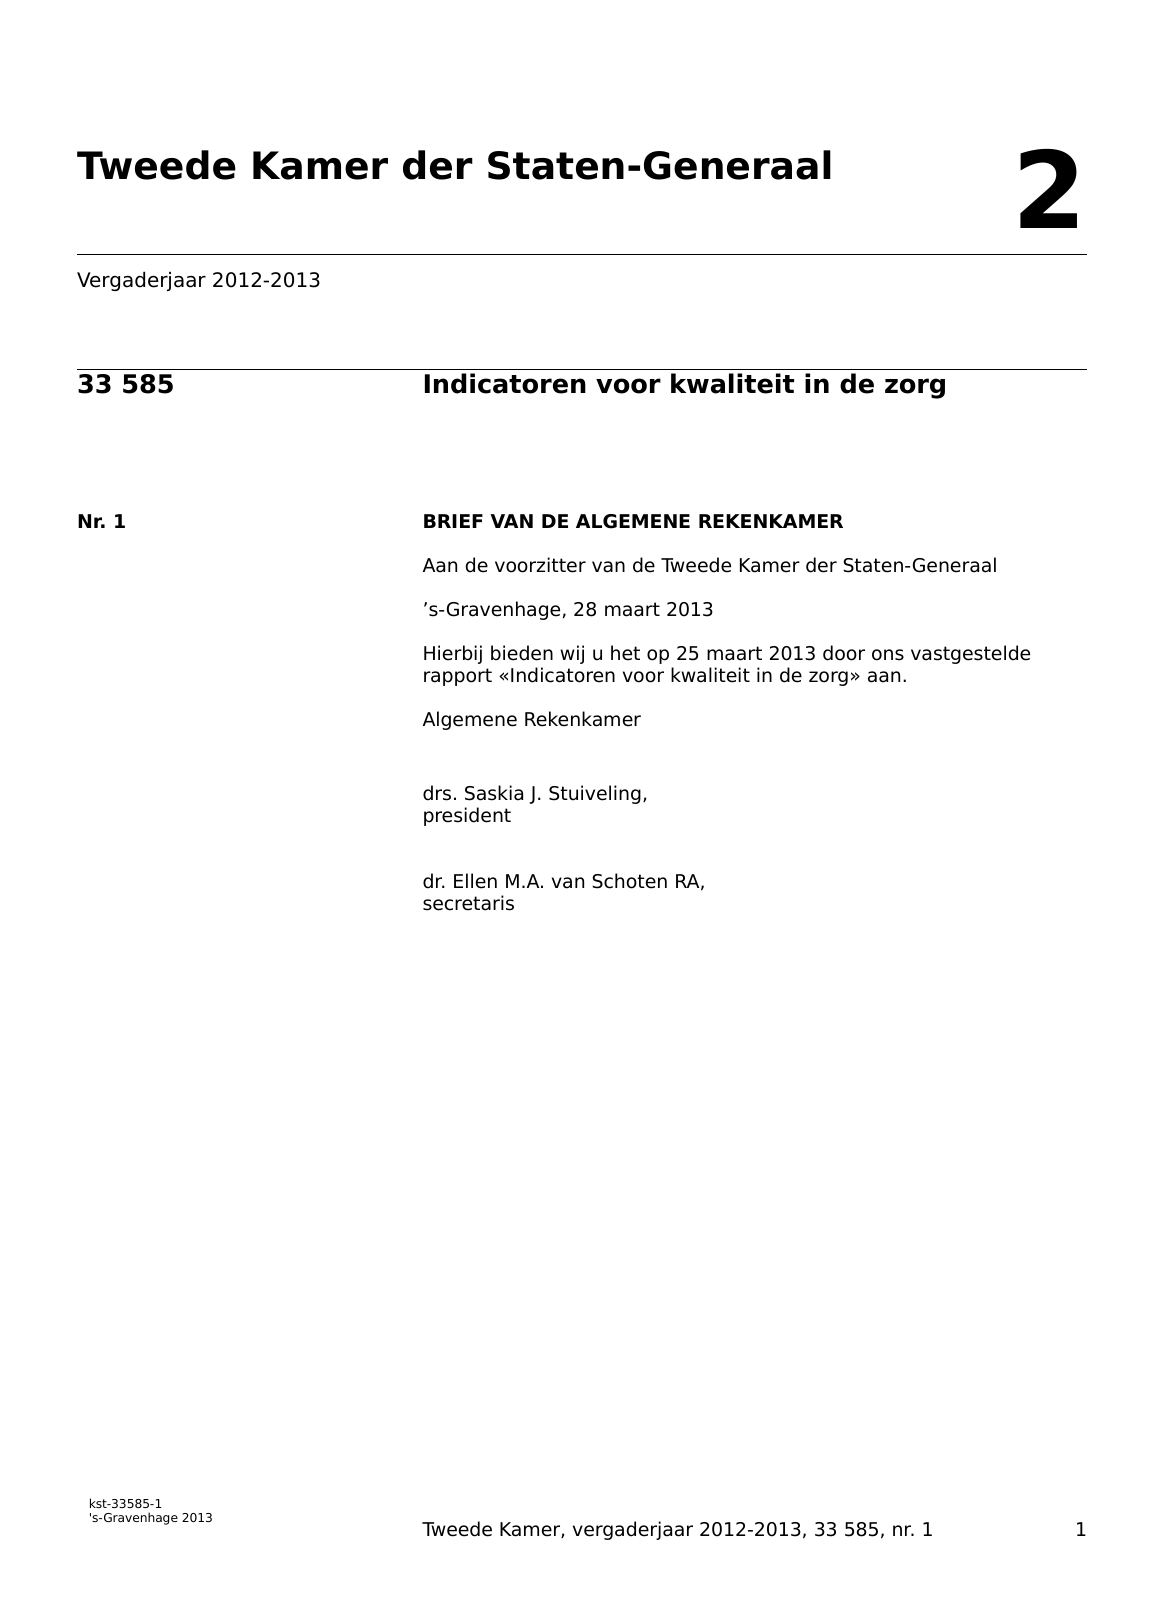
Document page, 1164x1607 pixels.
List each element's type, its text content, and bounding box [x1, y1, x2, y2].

text Aan de voorzitter van de Tweede Kamer der Staten-Generaal [422, 555, 1087, 577]
text kst-33585-1 [88, 1497, 323, 1511]
text ’s-Gravenhage, 28 maart 2013 [422, 599, 1087, 621]
table_header Tweede Kamer der Staten-Generaal [77, 130, 886, 254]
text Algemene Rekenkamer [422, 709, 1087, 731]
table_cell Vergaderjaar 2012-2013 [77, 255, 1087, 369]
text dr. Ellen M.A. van Schoten RA, secretaris [422, 849, 1087, 915]
subtitle Nr. 1 BRIEF VAN DE ALGEMENE REKENKAMER [77, 511, 1087, 532]
table_header 2 [886, 130, 1087, 254]
text Hierbij bieden wij u het op 25 maart 2013 door ons vastgestelde rapport «Indicatoren voor kwaliteit in de zorg» aan. [422, 643, 1087, 687]
text drs. Saskia J. Stuiveling, president [422, 761, 1087, 827]
text 's-Gravenhage 2013 [88, 1511, 323, 1525]
subtitle 33 585 Indicatoren voor kwaliteit in de zorg [77, 370, 1087, 399]
